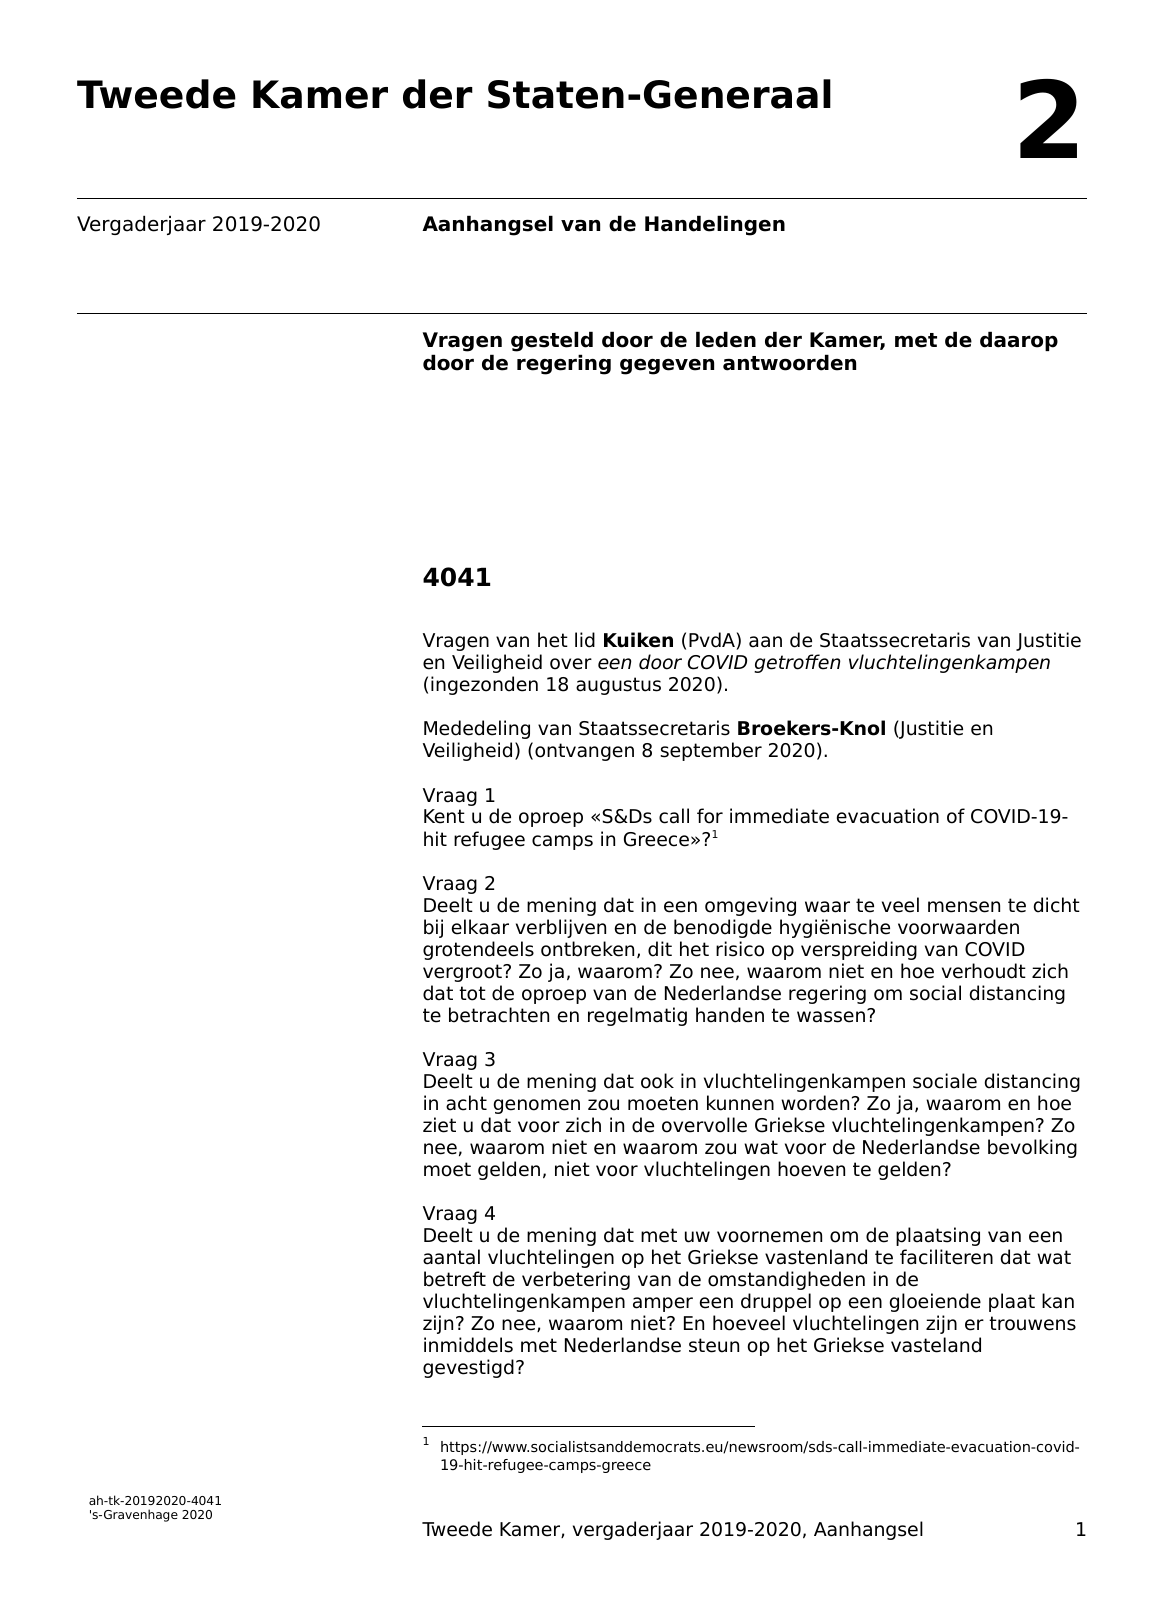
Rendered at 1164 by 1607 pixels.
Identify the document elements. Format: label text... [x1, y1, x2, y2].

text Vraag 4 [422, 1203, 1087, 1225]
text Vraag 2 [422, 873, 1087, 894]
text Vraag 1 [422, 784, 1087, 806]
text Vragen van het lid Kuiken (PvdA) aan de Staatssecretaris van Justitie en Veiligheid over een door COVID getroffen vluchtelingenkampen (ingezonden 18 augustus 2020). [422, 630, 1087, 696]
text https://www.socialistsanddemocrats.eu/newsroom/sds-call-immediate-evacuation-covid-19-hit-refugee-camps-greece [422, 1435, 1087, 1474]
text 4041 [422, 563, 1087, 592]
table_cell Aanhangsel van de Handelingen [422, 199, 1087, 313]
text Deelt u de mening dat in een omgeving waar te veel mensen te dicht bij elkaar verblijven en de benodigde hygiënische voorwaarden grotendeels ontbreken, dit het risico op verspreiding van COVID vergroot? Zo ja, waarom? Zo nee, waarom niet en hoe verhoudt zich dat tot de oproep van de Nederlandse regering om social distancing te betrachten en regelmatig handen te wassen? [422, 894, 1087, 1026]
table_header 2 [886, 59, 1087, 198]
text ah-tk-20192020-4041 [88, 1494, 323, 1508]
table_cell Vergaderjaar 2019-2020 [77, 199, 422, 313]
table_header Tweede Kamer der Staten-Generaal [77, 59, 886, 198]
table_cell Vragen gesteld door de leden der Kamer, met de daarop door de regering gegeven antwoorden [422, 314, 1087, 375]
text 's-Gravenhage 2020 [88, 1508, 323, 1522]
text Vraag 3 [422, 1049, 1087, 1071]
text Mededeling van Staatssecretaris Broekers-Knol (Justitie en Veiligheid) (ontvangen 8 september 2020). [422, 718, 1087, 762]
text Deelt u de mening dat met uw voornemen om de plaatsing van een aantal vluchtelingen op het Griekse vastenland te faciliteren dat wat betreft de verbetering van de omstandigheden in de vluchtelingenkampen amper een druppel op een gloeiende plaat kan zijn? Zo nee, waarom niet? En hoeveel vluchtelingen zijn er trouwens inmiddels met Nederlandse steun op het Griekse vasteland gevestigd? [422, 1225, 1087, 1378]
text Kent u de oproep «S&Ds call for immediate evacuation of COVID-19-hit refugee camps in Greece»? [422, 806, 1087, 850]
text Deelt u de mening dat ook in vluchtelingenkampen sociale distancing in acht genomen zou moeten kunnen worden? Zo ja, waarom en hoe ziet u dat voor zich in de overvolle Griekse vluchtelingenkampen? Zo nee, waarom niet en waarom zou wat voor de Nederlandse bevolking moet gelden, niet voor vluchtelingen hoeven te gelden? [422, 1071, 1087, 1181]
table_cell [77, 314, 422, 375]
